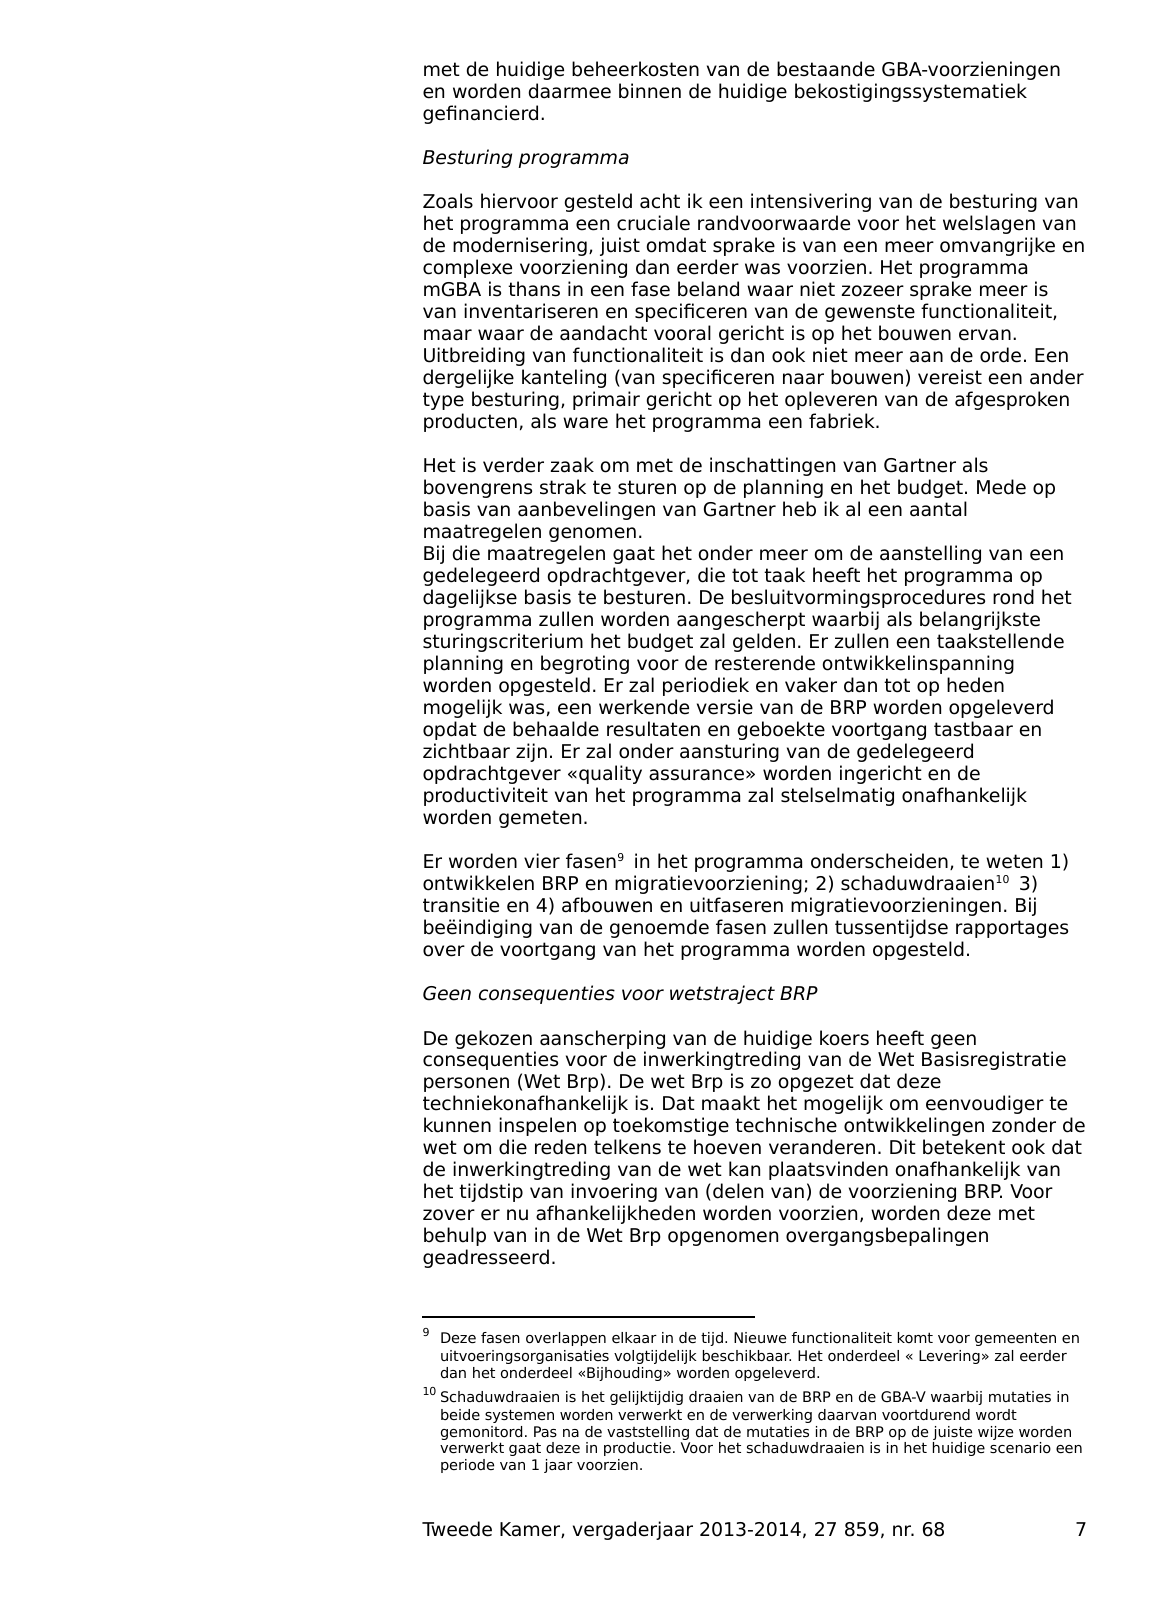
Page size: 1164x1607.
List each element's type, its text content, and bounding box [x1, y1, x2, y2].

subtitle Geen consequenties voor wetstraject BRP [422, 983, 1087, 1005]
text Het is verder zaak om met de inschattingen van Gartner als bovengrens strak te sturen op de planning en het budget. Mede op basis van aanbevelingen van Gartner heb ik al een aantal maatregelen genomen. [422, 455, 1087, 543]
text Deze fasen overlappen elkaar in de tijd. Nieuwe functionaliteit komt voor gemeenten en uitvoeringsorganisaties volgtijdelijk beschikbaar. Het onderdeel « Levering» zal eerder dan het onderdeel «Bijhouding» worden opgeleverd. [422, 1326, 1087, 1382]
text Er worden vier fasen in het programma onderscheiden, te weten 1) ontwikkelen BRP en migratievoorziening; 2) schaduwdraaien 3) transitie en 4) afbouwen en uitfaseren migratievoorzieningen. Bij beëindiging van de genoemde fasen zullen tussentijdse rapportages over de voortgang van het programma worden opgesteld. [422, 851, 1087, 961]
text Schaduwdraaien is het gelijktijdig draaien van de BRP en de GBA-V waarbij mutaties in beide systemen worden verwerkt en de verwerking daarvan voortdurend wordt gemonitord. Pas na de vaststelling dat de mutaties in de BRP op de juiste wijze worden verwerkt gaat deze in productie. Voor het schaduwdraaien is in het huidige scenario een periode van 1 jaar voorzien. [422, 1385, 1087, 1474]
text Bij die maatregelen gaat het onder meer om de aanstelling van een gedelegeerd opdrachtgever, die tot taak heeft het programma op dagelijkse basis te besturen. De besluitvormingsprocedures rond het programma zullen worden aangescherpt waarbij als belangrijkste sturingscriterium het budget zal gelden. Er zullen een taakstellende planning en begroting voor de resterende ontwikkelinspanning worden opgesteld. Er zal periodiek en vaker dan tot op heden mogelijk was, een werkende versie van de BRP worden opgeleverd opdat de behaalde resultaten en geboekte voortgang tastbaar en zichtbaar zijn. Er zal onder aansturing van de gedelegeerd opdrachtgever «quality assurance» worden ingericht en de productiviteit van het programma zal stelselmatig onafhankelijk worden gemeten. [422, 543, 1087, 829]
subtitle Besturing programma [422, 147, 1087, 169]
text Zoals hiervoor gesteld acht ik een intensivering van de besturing van het programma een cruciale randvoorwaarde voor het welslagen van de modernisering, juist omdat sprake is van een meer omvangrijke en complexe voorziening dan eerder was voorzien. Het programma mGBA is thans in een fase beland waar niet zozeer sprake meer is van inventariseren en specificeren van de gewenste functionaliteit, maar waar de aandacht vooral gericht is op het bouwen ervan. Uitbreiding van functionaliteit is dan ook niet meer aan de orde. Een dergelijke kanteling (van specificeren naar bouwen) vereist een ander type besturing, primair gericht op het opleveren van de afgesproken producten, als ware het programma een fabriek. [422, 191, 1087, 433]
text De gekozen aanscherping van de huidige koers heeft geen consequenties voor de inwerkingtreding van de Wet Basisregistratie personen (Wet Brp). De wet Brp is zo opgezet dat deze techniekonafhankelijk is. Dat maakt het mogelijk om eenvoudiger te kunnen inspelen op toekomstige technische ontwikkelingen zonder de wet om die reden telkens te hoeven veranderen. Dit betekent ook dat de inwerkingtreding van de wet kan plaatsvinden onafhankelijk van het tijdstip van invoering van (delen van) de voorziening BRP. Voor zover er nu afhankelijkheden worden voorzien, worden deze met behulp van in de Wet Brp opgenomen overgangsbepalingen geadresseerd. [422, 1027, 1087, 1269]
text met de huidige beheerkosten van de bestaande GBA-voorzieningen en worden daarmee binnen de huidige bekostigingssystematiek gefinancierd. [422, 59, 1087, 125]
